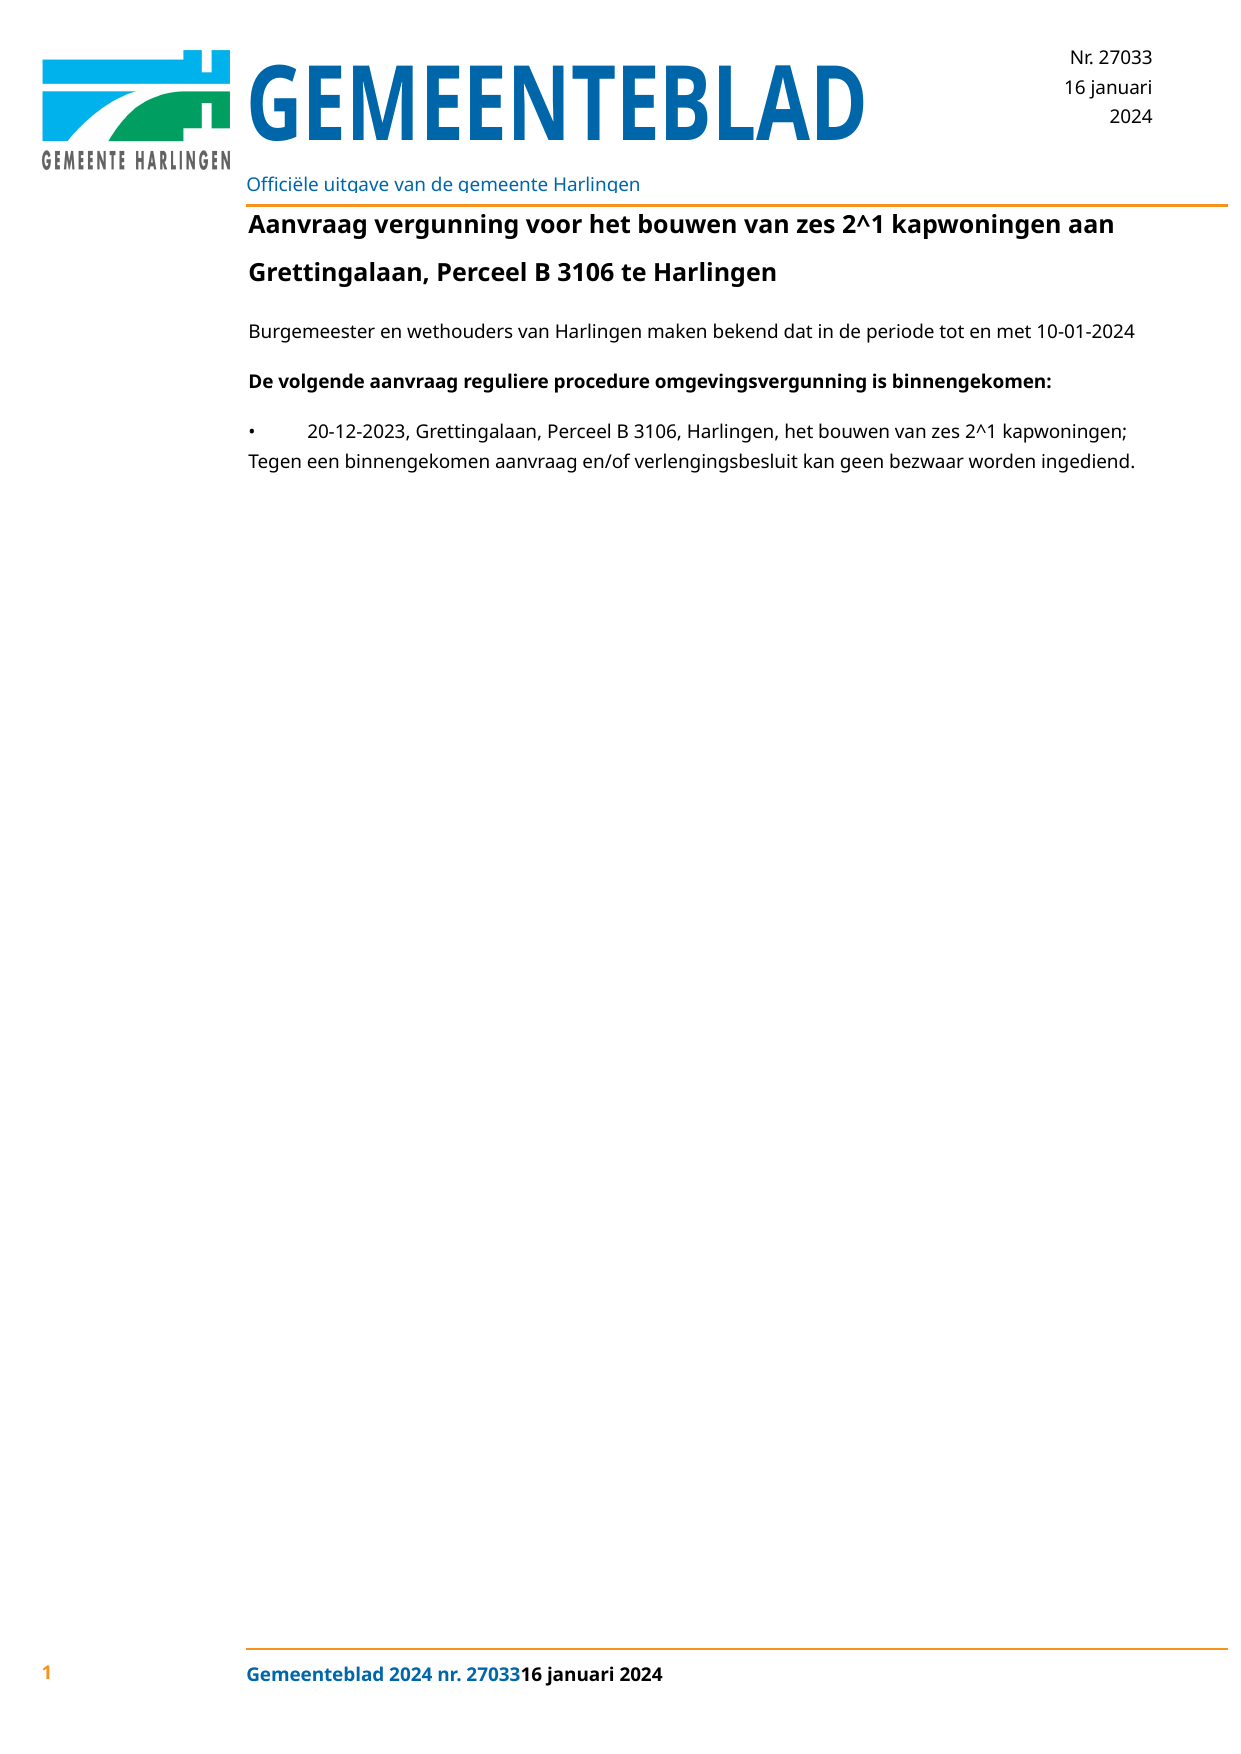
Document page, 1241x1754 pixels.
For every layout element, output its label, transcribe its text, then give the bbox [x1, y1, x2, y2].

text De volgende aanvraag reguliere procedure omgevingsvergunning is binnengekomen: [248, 368, 1152, 394]
picture [41, 47, 231, 172]
text Tegen een binnengekomen aanvraag en/of verlengingsbesluit kan geen bezwaar worden ingediend. [248, 448, 1152, 474]
list 20-12-2023, Grettingalaan, Perceel B 3106, Harlingen, het bouwen van zes 2^1 kapwoningen; [248, 419, 1152, 444]
text Burgemeester en wethouders van Harlingen maken bekend dat in de periode tot en met 10-01-2024 [248, 318, 1152, 344]
text Aanvraag vergunning voor het bouwen van zes 2^1 kapwoningen aan Grettingalaan, Perceel B 3106 te Harlingen [248, 207, 1152, 288]
